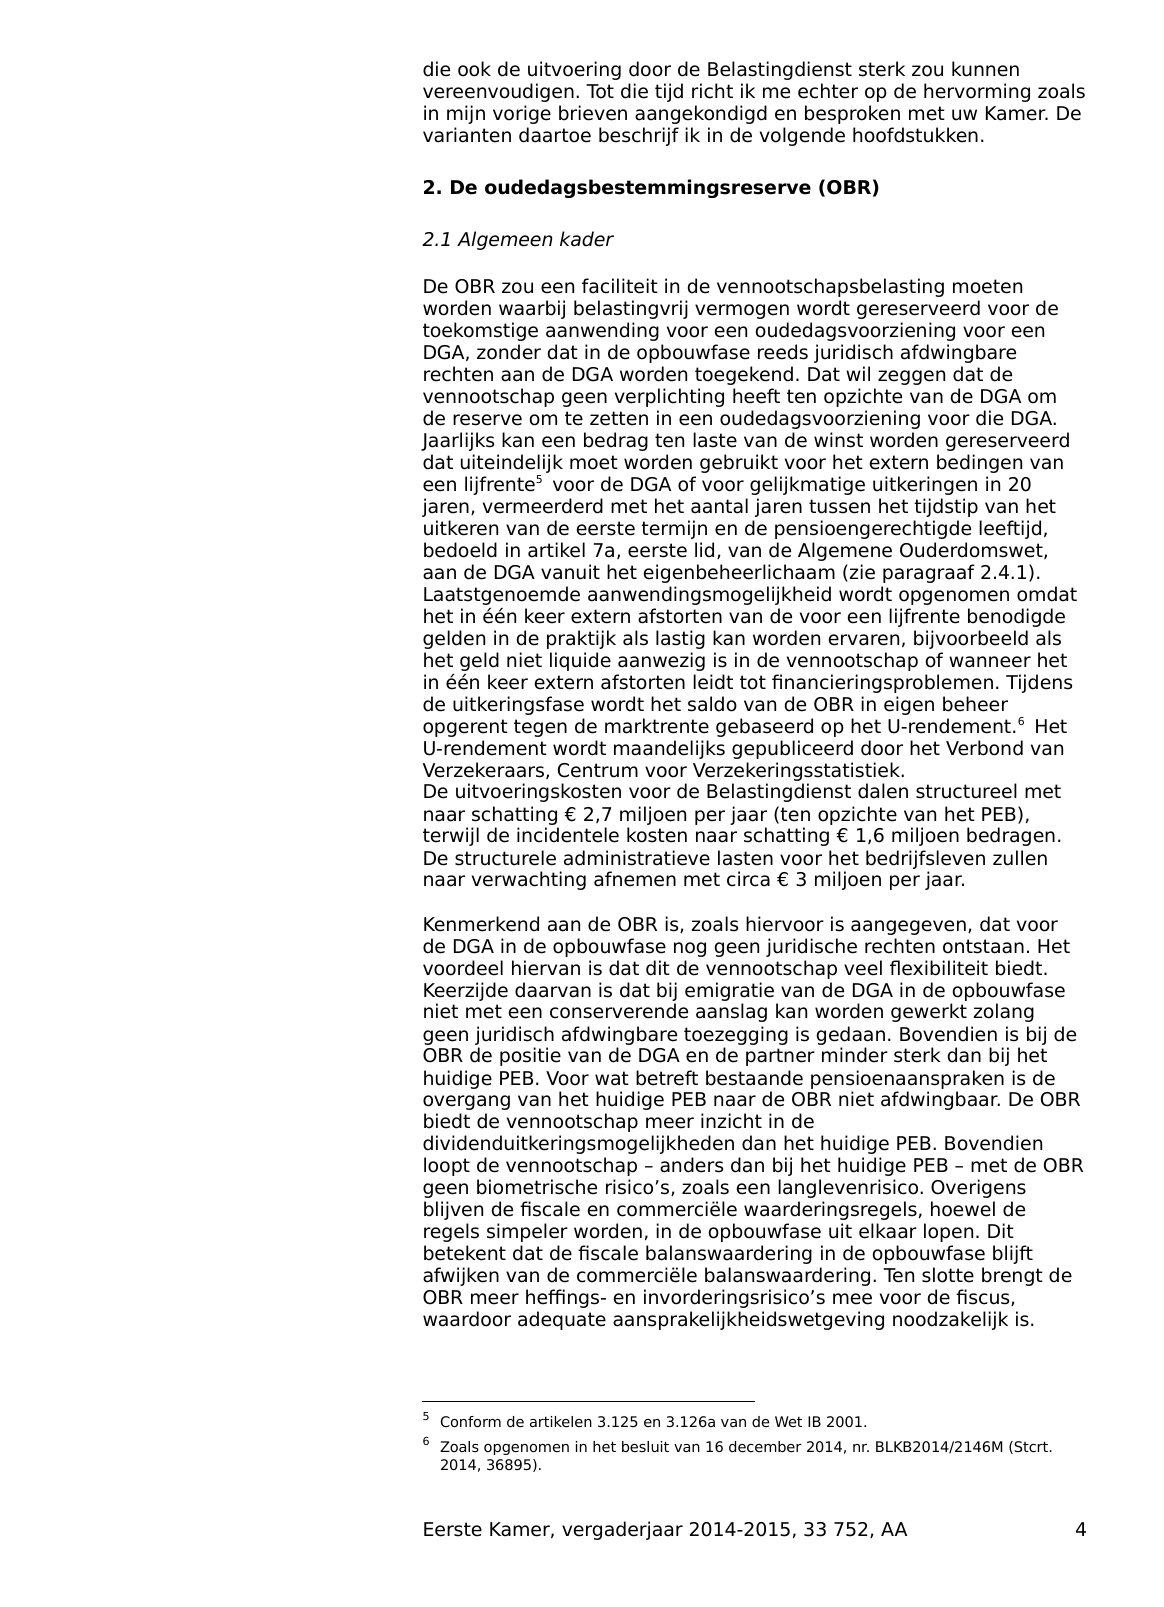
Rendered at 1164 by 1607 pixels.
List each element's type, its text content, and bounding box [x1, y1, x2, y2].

text Zoals opgenomen in het besluit van 16 december 2014, nr. BLKB2014/2146M (Stcrt. 2014, 36895). [422, 1435, 1087, 1474]
text Kenmerkend aan de OBR is, zoals hiervoor is aangegeven, dat voor de DGA in de opbouwfase nog geen juridische rechten ontstaan. Het voordeel hiervan is dat dit de vennootschap veel flexibiliteit biedt. Keerzijde daarvan is dat bij emigratie van de DGA in de opbouwfase niet met een conserverende aanslag kan worden gewerkt zolang geen juridisch afdwingbare toezegging is gedaan. Bovendien is bij de OBR de positie van de DGA en de partner minder sterk dan bij het huidige PEB. Voor wat betreft bestaande pensioenaanspraken is de overgang van het huidige PEB naar de OBR niet afdwingbaar. De OBR biedt de vennootschap meer inzicht in de dividenduitkeringsmogelijkheden dan het huidige PEB. Bovendien loopt de vennootschap – anders dan bij het huidige PEB – met de OBR geen biometrische risico’s, zoals een langlevenrisico. Overigens blijven de fiscale en commerciële waarderingsregels, hoewel de regels simpeler worden, in de opbouwfase uit elkaar lopen. Dit betekent dat de fiscale balanswaardering in de opbouwfase blijft afwijken van de commerciële balanswaardering. Ten slotte brengt de OBR meer heffings- en invorderingsrisico’s mee voor de fiscus, waardoor adequate aansprakelijkheidswetgeving noodzakelijk is. [422, 913, 1087, 1331]
subtitle 2.1 Algemeen kader [422, 229, 1087, 251]
text De uitvoeringskosten voor de Belastingdienst dalen structureel met naar schatting € 2,7 miljoen per jaar (ten opzichte van het PEB), terwijl de incidentele kosten naar schatting € 1,6 miljoen bedragen. De structurele administratieve lasten voor het bedrijfsleven zullen naar verwachting afnemen met circa € 3 miljoen per jaar. [422, 781, 1087, 891]
text Conform de artikelen 3.125 en 3.126a van de Wet IB 2001. [422, 1410, 1087, 1432]
text De OBR zou een faciliteit in de vennootschapsbelasting moeten worden waarbij belastingvrij vermogen wordt gereserveerd voor de toekomstige aanwending voor een oudedagsvoorziening voor een DGA, zonder dat in de opbouwfase reeds juridisch afdwingbare rechten aan de DGA worden toegekend. Dat wil zeggen dat de vennootschap geen verplichting heeft ten opzichte van de DGA om de reserve om te zetten in een oudedagsvoorziening voor die DGA. Jaarlijks kan een bedrag ten laste van de winst worden gereserveerd dat uiteindelijk moet worden gebruikt voor het extern bedingen van een lijfrente voor de DGA of voor gelijkmatige uitkeringen in 20 jaren, vermeerderd met het aantal jaren tussen het tijdstip van het uitkeren van de eerste termijn en de pensioengerechtigde leeftijd, bedoeld in artikel 7a, eerste lid, van de Algemene Ouderdomswet, aan de DGA vanuit het eigenbeheerlichaam (zie paragraaf 2.4.1). Laatstgenoemde aanwendingsmogelijkheid wordt opgenomen omdat het in één keer extern afstorten van de voor een lijfrente benodigde gelden in de praktijk als lastig kan worden ervaren, bijvoorbeeld als het geld niet liquide aanwezig is in de vennootschap of wanneer het in één keer extern afstorten leidt tot financieringsproblemen. Tijdens de uitkeringsfase wordt het saldo van de OBR in eigen beheer opgerent tegen de marktrente gebaseerd op het U-rendement. Het U-rendement wordt maandelijks gepubliceerd door het Verbond van Verzekeraars, Centrum voor Verzekeringsstatistiek. [422, 276, 1087, 781]
text die ook de uitvoering door de Belastingdienst sterk zou kunnen vereenvoudigen. Tot die tijd richt ik me echter op de hervorming zoals in mijn vorige brieven aangekondigd en besproken met uw Kamer. De varianten daartoe beschrijf ik in de volgende hoofdstukken. [422, 59, 1087, 147]
subtitle 2. De oudedagsbestemmingsreserve (OBR) [422, 177, 1087, 199]
